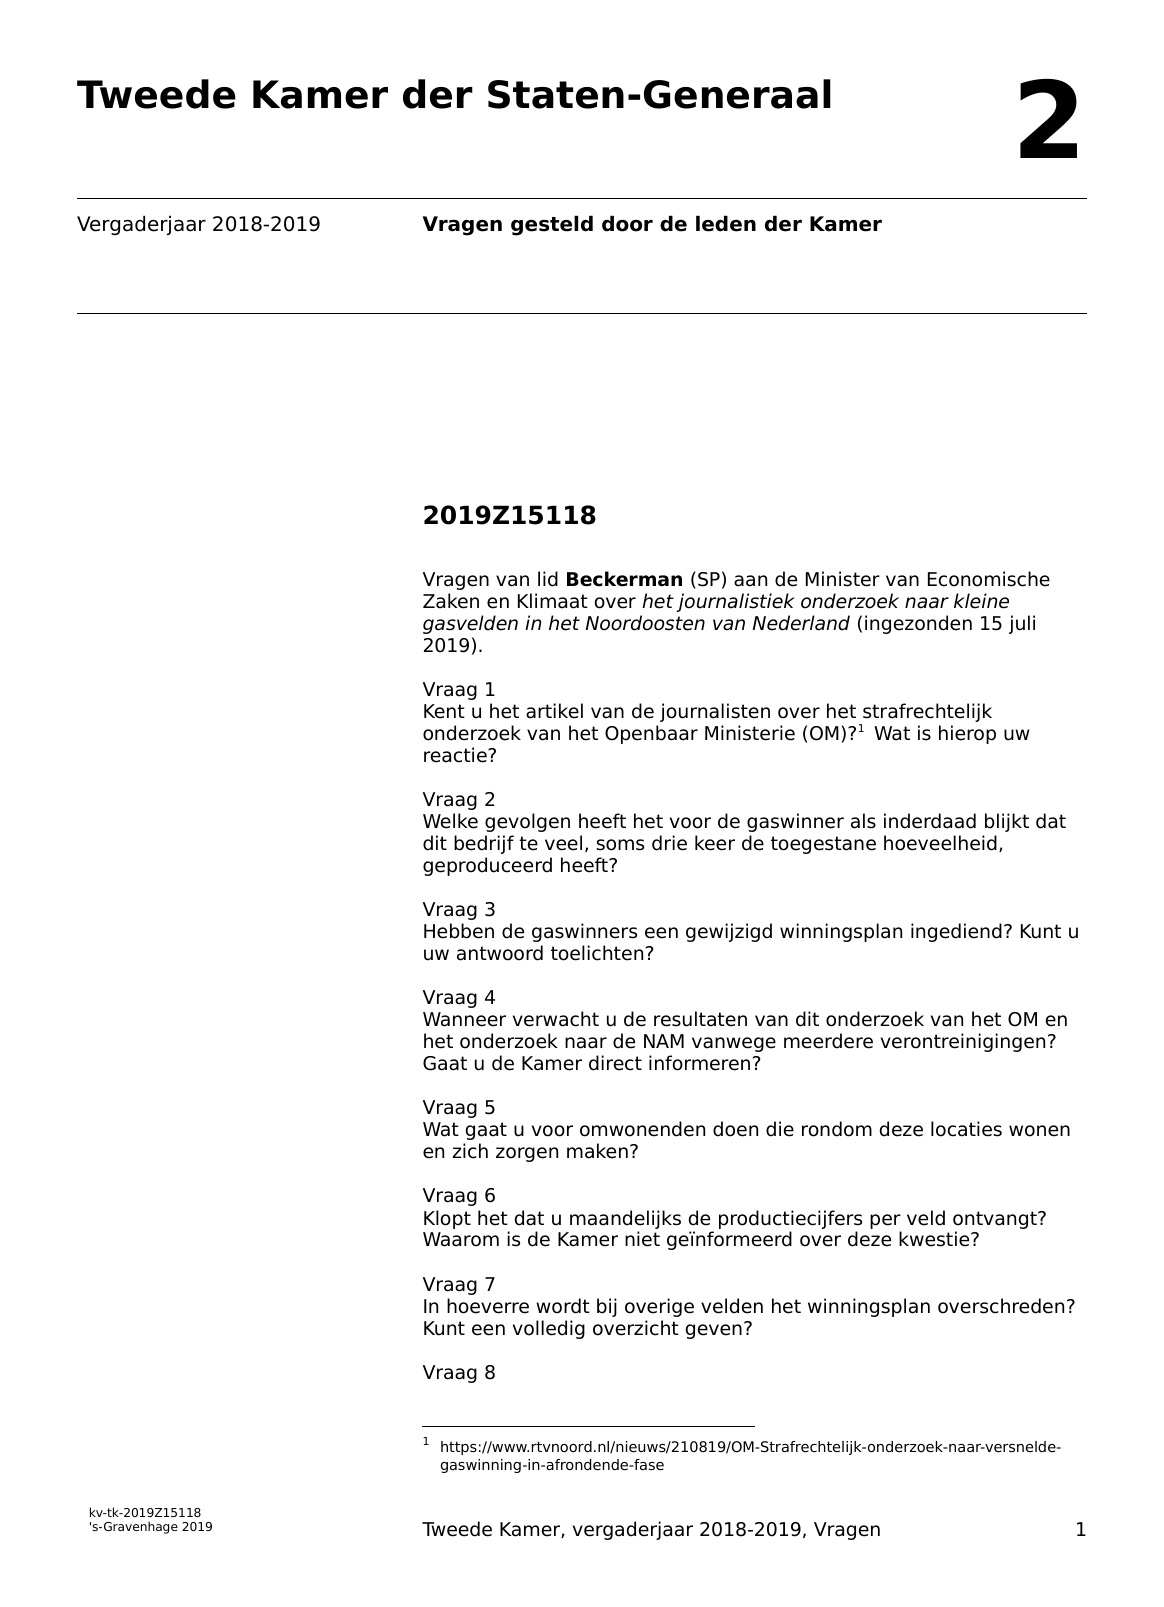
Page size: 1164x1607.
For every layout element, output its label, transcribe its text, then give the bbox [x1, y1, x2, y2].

table_header 2 [886, 59, 1087, 198]
text Vraag 3 [422, 899, 1087, 921]
table_cell Vergaderjaar 2018-2019 [77, 199, 422, 313]
text https://www.rtvnoord.nl/nieuws/210819/OM-Strafrechtelijk-onderzoek-naar-versnelde-gaswinning-in-afrondende-fase [422, 1435, 1087, 1474]
table_cell Vragen gesteld door de leden der Kamer [422, 199, 1087, 313]
text In hoeverre wordt bij overige velden het winningsplan overschreden? Kunt een volledig overzicht geven? [422, 1296, 1087, 1339]
text Vraag 8 [422, 1362, 1087, 1384]
text Vraag 7 [422, 1273, 1087, 1296]
text Vraag 5 [422, 1097, 1087, 1119]
table_header Tweede Kamer der Staten-Generaal [77, 59, 886, 198]
text Wanneer verwacht u de resultaten van dit onderzoek van het OM en het onderzoek naar de NAM vanwege meerdere verontreinigingen? Gaat u de Kamer direct informeren? [422, 1009, 1087, 1075]
text Vraag 6 [422, 1185, 1087, 1207]
text Kent u het artikel van de journalisten over het strafrechtelijk onderzoek van het Openbaar Ministerie (OM)? Wat is hierop uw reactie? [422, 701, 1087, 767]
text Vragen van lid Beckerman (SP) aan de Minister van Economische Zaken en Klimaat over het journalistiek onderzoek naar kleine gasvelden in het Noordoosten van Nederland (ingezonden 15 juli 2019). [422, 569, 1087, 657]
text kv-tk-2019Z15118 [88, 1506, 323, 1520]
text Vraag 2 [422, 789, 1087, 811]
text Welke gevolgen heeft het voor de gaswinner als inderdaad blijkt dat dit bedrijf te veel, soms drie keer de toegestane hoeveelheid, geproduceerd heeft? [422, 811, 1087, 877]
text Wat gaat u voor omwonenden doen die rondom deze locaties wonen en zich zorgen maken? [422, 1119, 1087, 1163]
text 2019Z15118 [422, 501, 1087, 531]
text Vraag 1 [422, 679, 1087, 701]
text Hebben de gaswinners een gewijzigd winningsplan ingediend? Kunt u uw antwoord toelichten? [422, 921, 1087, 965]
text Klopt het dat u maandelijks de productiecijfers per veld ontvangt? Waarom is de Kamer niet geïnformeerd over deze kwestie? [422, 1207, 1087, 1251]
text Vraag 4 [422, 987, 1087, 1009]
text 's-Gravenhage 2019 [88, 1520, 323, 1534]
